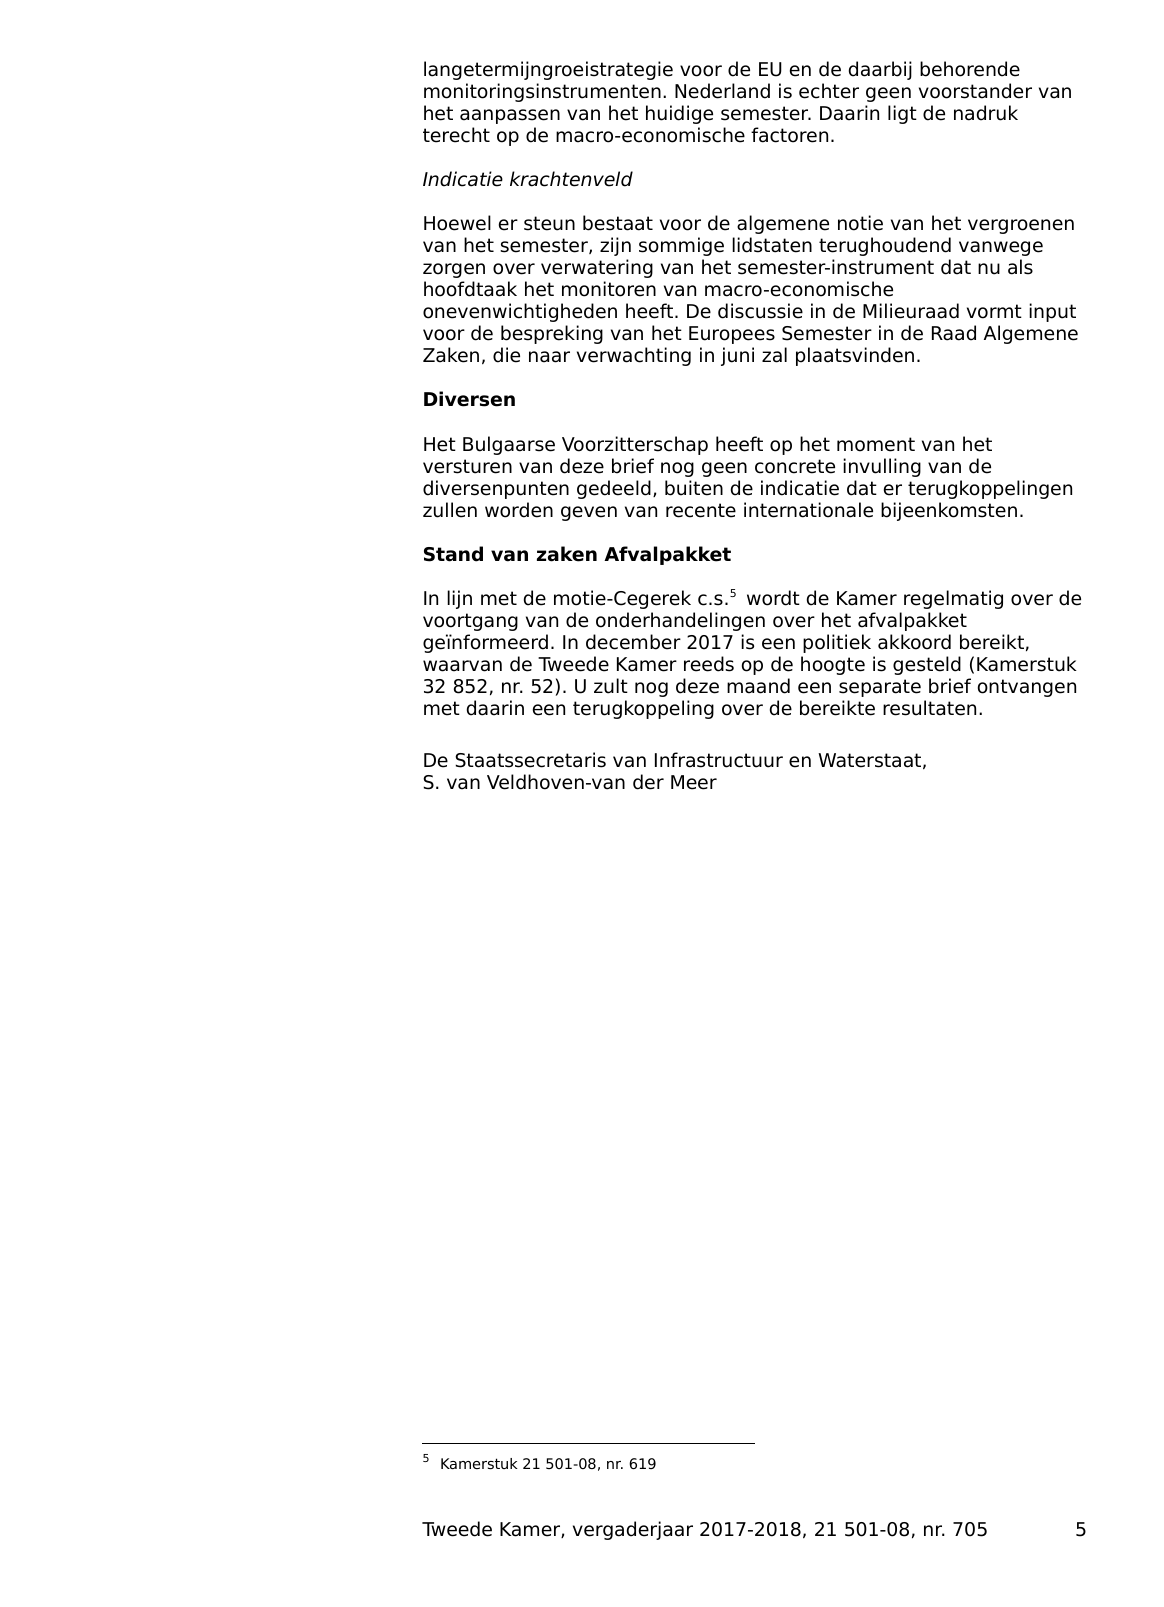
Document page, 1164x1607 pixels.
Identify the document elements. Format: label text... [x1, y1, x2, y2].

text langetermijngroeistrategie voor de EU en de daarbij behorende monitoringsinstrumenten. Nederland is echter geen voorstander van het aanpassen van het huidige semester. Daarin ligt de nadruk terecht op de macro-economische factoren. [422, 59, 1087, 147]
subtitle Indicatie krachtenveld [422, 169, 1087, 191]
text Hoewel er steun bestaat voor de algemene notie van het vergroenen van het semester, zijn sommige lidstaten terughoudend vanwege zorgen over verwatering van het semester-instrument dat nu als hoofdtaak het monitoren van macro-economische onevenwichtigheden heeft. De discussie in de Milieuraad vormt input voor de bespreking van het Europees Semester in de Raad Algemene Zaken, die naar verwachting in juni zal plaatsvinden. [422, 213, 1087, 367]
text Het Bulgaarse Voorzitterschap heeft op het moment van het versturen van deze brief nog geen concrete invulling van de diversenpunten gedeeld, buiten de indicatie dat er terugkoppelingen zullen worden geven van recente internationale bijeenkomsten. [422, 433, 1087, 521]
text De Staatssecretaris van Infrastructuur en Waterstaat, S. van Veldhoven-van der Meer [422, 750, 1087, 794]
text In lijn met de motie-Cegerek c.s. wordt de Kamer regelmatig over de voortgang van de onderhandelingen over het afvalpakket geïnformeerd. In december 2017 is een politiek akkoord bereikt, waarvan de Tweede Kamer reeds op de hoogte is gesteld (Kamerstuk 32 852, nr. 52). U zult nog deze maand een separate brief ontvangen met daarin een terugkoppeling over de bereikte resultaten. [422, 588, 1087, 720]
subtitle Stand van zaken Afvalpakket [422, 544, 1087, 566]
text Kamerstuk 21 501-08, nr. 619 [422, 1452, 1087, 1474]
subtitle Diversen [422, 389, 1087, 411]
